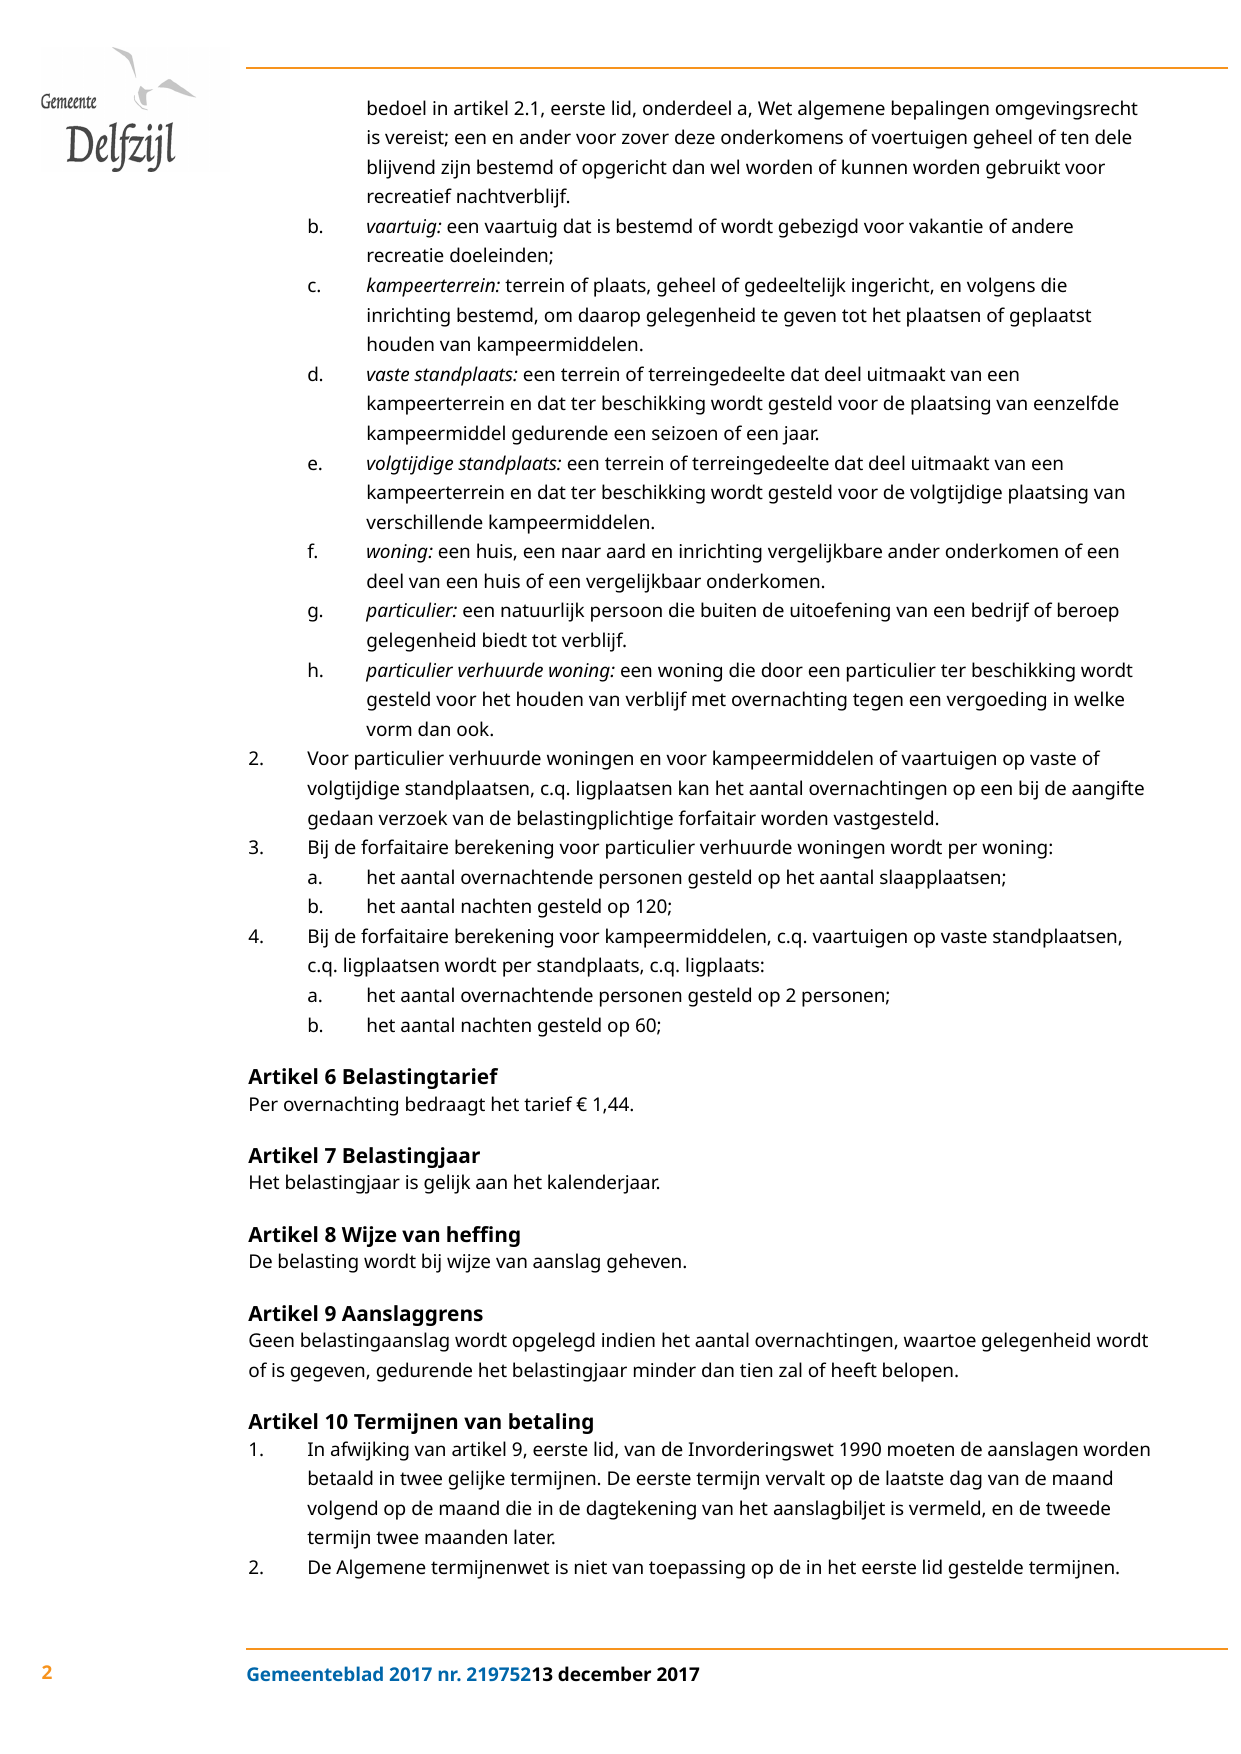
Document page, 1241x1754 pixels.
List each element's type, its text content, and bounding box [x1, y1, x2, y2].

text Het belastingjaar is gelijk aan het kalenderjaar. [248, 1169, 1152, 1195]
list het aantal overnachtende personen gesteld op het aantal slaapplaatsen; [307, 864, 1152, 890]
list De Algemene termijnenwet is niet van toepassing op de in het eerste lid gestelde termijnen. [248, 1554, 1152, 1580]
text Per overnachting bedraagt het tarief € 1,44. [248, 1091, 1152, 1116]
list volgtijdige standplaats: een terrein of terreingedeelte dat deel uitmaakt van een kampeerterrein en dat ter beschikking wordt gesteld voor de volgtijdige plaatsing van verschillende kampeermiddelen. [307, 450, 1152, 535]
text Artikel 6 Belastingtarief [248, 1062, 1152, 1091]
text Geen belastingaanslag wordt opgelegd indien het aantal overnachtingen, waartoe gelegenheid wordt of is gegeven, gedurende het belastingjaar minder dan tien zal of heeft belopen. [248, 1327, 1152, 1383]
list vaartuig: een vaartuig dat is bestemd of wordt gebezigd voor vakantie of andere recreatie doeleinden; [307, 213, 1152, 268]
list particulier: een natuurlijk persoon die buiten de uitoefening van een bedrijf of beroep gelegenheid biedt tot verblijf. [307, 598, 1152, 653]
list het aantal nachten gesteld op 60; [307, 1012, 1152, 1038]
list In afwijking van artikel 9, eerste lid, van de Invorderingswet 1990 moeten de aanslagen worden betaald in twee gelijke termijnen. De eerste termijn vervalt op de laatste dag van de maand volgend op de maand die in de dagtekening van het aanslagbiljet is vermeld, en de tweede termijn twee maanden later. [248, 1436, 1152, 1550]
list vaste standplaats: een terrein of terreingedeelte dat deel uitmaakt van een kampeerterrein en dat ter beschikking wordt gesteld voor de plaatsing van eenzelfde kampeermiddel gedurende een seizoen of een jaar. [307, 361, 1152, 446]
list Bij de forfaitaire berekening voor kampeermiddelen, c.q. vaartuigen op vaste standplaatsen, c.q. ligplaatsen wordt per standplaats, c.q. ligplaats: [248, 923, 1152, 978]
list particulier verhuurde woning: een woning die door een particulier ter beschikking wordt gesteld voor het houden van verblijf met overnachting tegen een vergoeding in welke vorm dan ook. [307, 657, 1152, 742]
list het aantal overnachtende personen gesteld op 2 personen; [307, 982, 1152, 1008]
list Voor particulier verhuurde woningen en voor kampeermiddelen of vaartuigen op vaste of volgtijdige standplaatsen, c.q. ligplaatsen kan het aantal overnachtingen op een bij de aangifte gedaan verzoek van de belastingplichtige forfaitair worden vastgesteld. [248, 746, 1152, 831]
text Artikel 8 Wijze van heffing [248, 1220, 1152, 1248]
text De belasting wordt bij wijze van aanslag geheven. [248, 1248, 1152, 1274]
text Artikel 10 Termijnen van betaling [248, 1407, 1152, 1436]
list woning: een huis, een naar aard en inrichting vergelijkbare ander onderkomen of een deel van een huis of een vergelijkbaar onderkomen. [307, 538, 1152, 594]
text Artikel 7 Belastingjaar [248, 1141, 1152, 1169]
text Artikel 9 Aanslaggrens [248, 1299, 1152, 1327]
list kampeerterrein: terrein of plaats, geheel of gedeeltelijk ingericht, en volgens die inrichting bestemd, om daarop gelegenheid te geven tot het plaatsen of geplaatst houden van kampeermiddelen. [307, 272, 1152, 357]
list Bij de forfaitaire berekening voor particulier verhuurde woningen wordt per woning: [248, 834, 1152, 860]
picture [41, 47, 231, 172]
list het aantal nachten gesteld op 120; [307, 893, 1152, 919]
list bedoel in artikel 2.1, eerste lid, onderdeel a, Wet algemene bepalingen omgevingsrecht is vereist; een en ander voor zover deze onderkomens of voertuigen geheel of ten dele blijvend zijn bestemd of opgericht dan wel worden of kunnen worden gebruikt voor recreatief nachtverblijf. [307, 95, 1152, 209]
